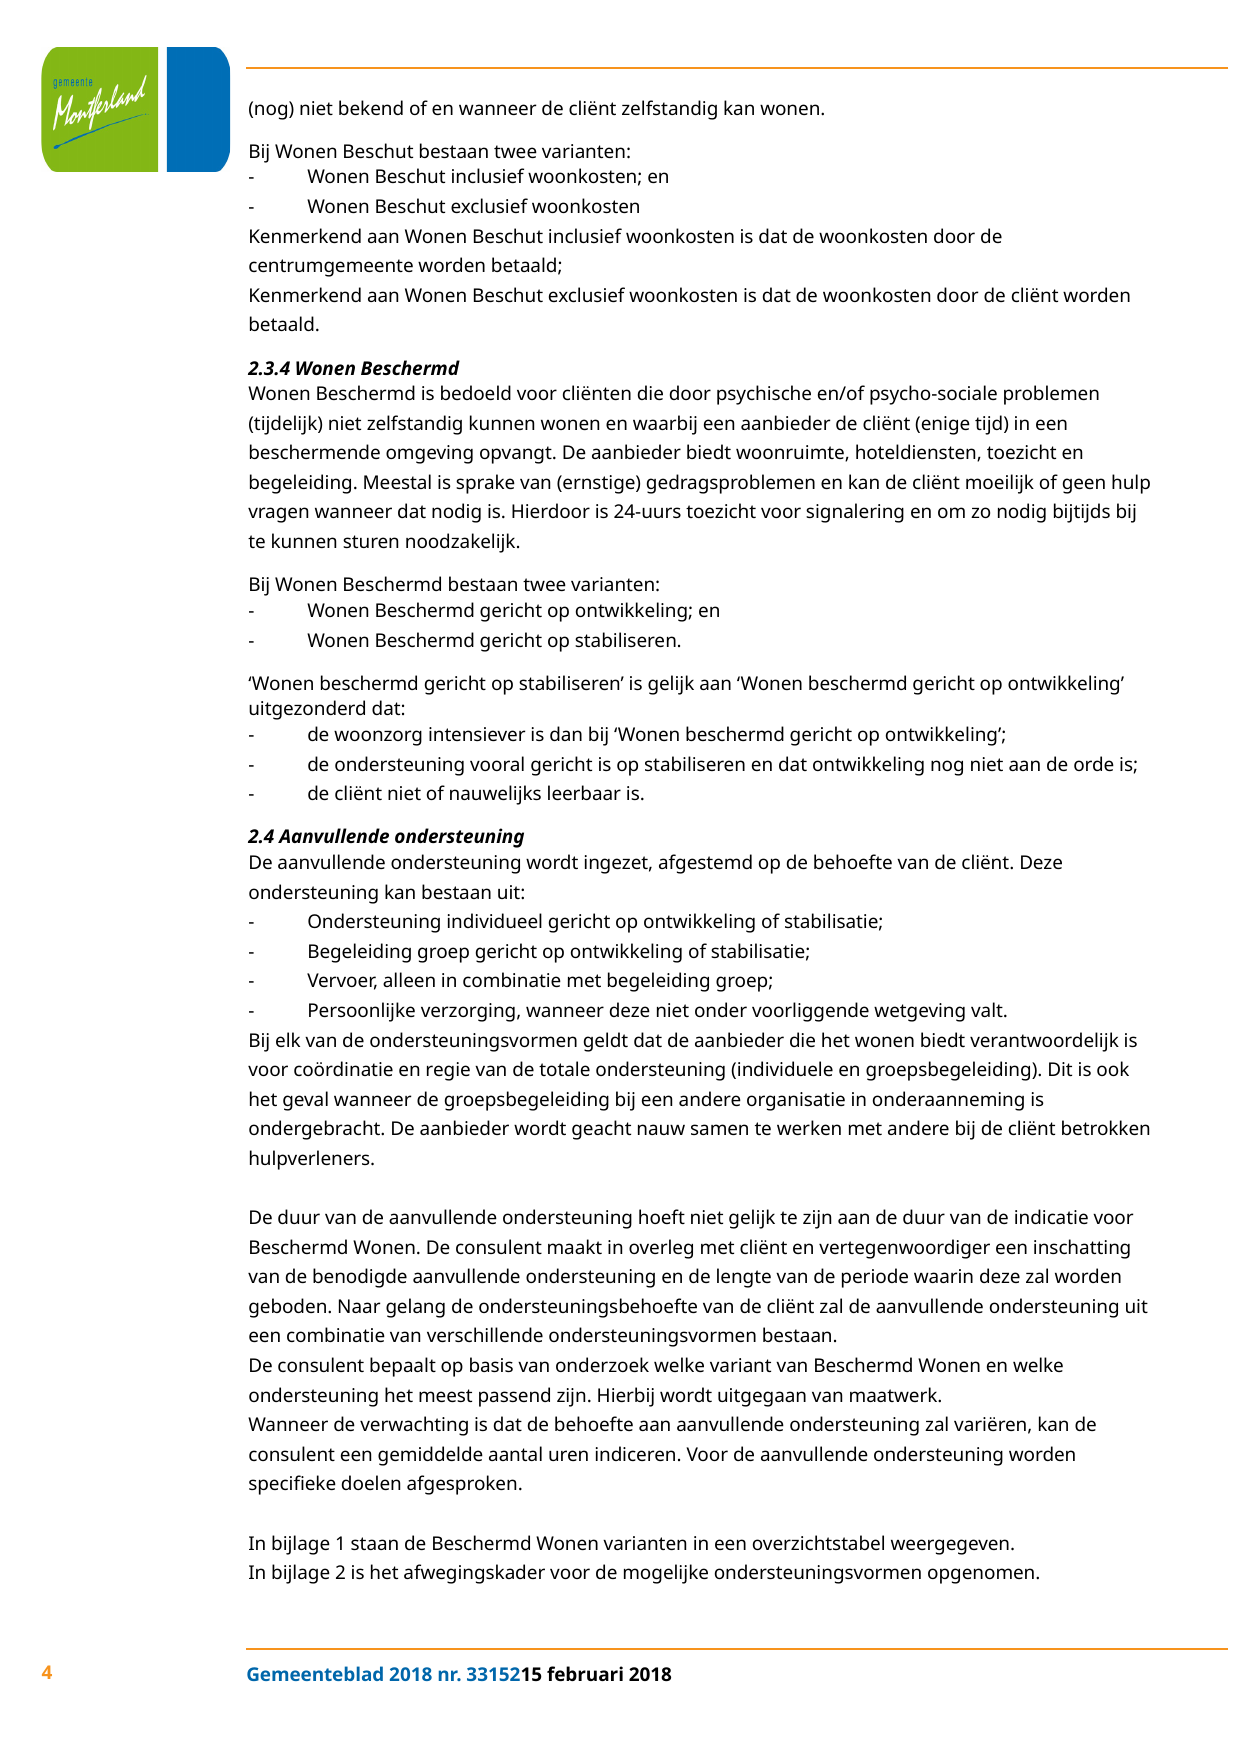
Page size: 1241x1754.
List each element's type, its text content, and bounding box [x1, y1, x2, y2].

list de cliënt niet of nauwelijks leerbaar is. [248, 781, 1152, 806]
list Wonen Beschut exclusief woonkosten [248, 193, 1152, 219]
text Wanneer de verwachting is dat de behoefte aan aanvullende ondersteuning zal variëren, kan de consulent een gemiddelde aantal uren indiceren. Voor de aanvullende ondersteuning worden specifieke doelen afgesproken. [248, 1411, 1152, 1496]
list Wonen Beschut inclusief woonkosten; en [248, 164, 1152, 189]
list Wonen Beschermd gericht op ontwikkeling; en [248, 597, 1152, 623]
text De consulent bepaalt op basis van onderzoek welke variant van Beschermd Wonen en welke ondersteuning het meest passend zijn. Hierbij wordt uitgegaan van maatwerk. [248, 1352, 1152, 1408]
text ‘Wonen beschermd gericht op stabiliseren’ is gelijk aan ‘Wonen beschermd gericht op ontwikkeling’ uitgezonderd dat: [248, 670, 1152, 721]
list Wonen Beschermd gericht op stabiliseren. [248, 627, 1152, 652]
text De duur van de aanvullende ondersteuning hoeft niet gelijk te zijn aan de duur van de indicatie voor Beschermd Wonen. De consulent maakt in overleg met cliënt en vertegenwoordiger een inschatting van de benodigde aanvullende ondersteuning en de lengte van de periode waarin deze zal worden geboden. Naar gelang de ondersteuningsbehoefte van de cliënt zal de aanvullende ondersteuning uit een combinatie van verschillende ondersteuningsvormen bestaan. [248, 1204, 1152, 1348]
list de woonzorg intensiever is dan bij ‘Wonen beschermd gericht op ontwikkeling’; [248, 721, 1152, 747]
text (nog) niet bekend of en wanneer de cliënt zelfstandig kan wonen. [248, 95, 1152, 121]
text Bij elk van de ondersteuningsvormen geldt dat de aanbieder die het wonen biedt verantwoordelijk is voor coördinatie en regie van de totale ondersteuning (individuele en groepsbegeleiding). Dit is ook het geval wanneer de groepsbegeleiding bij een andere organisatie in onderaanneming is ondergebracht. De aanbieder wordt geacht nauw samen te werken met andere bij de cliënt betrokken hulpverleners. [248, 1027, 1152, 1171]
list Vervoer, alleen in combinatie met begeleiding groep; [248, 968, 1152, 993]
text 2.3.4 Wonen Beschermd [248, 355, 1152, 380]
list de ondersteuning vooral gericht is op stabiliseren en dat ontwikkeling nog niet aan de orde is; [248, 751, 1152, 777]
text Kenmerkend aan Wonen Beschut exclusief woonkosten is dat de woonkosten door de cliënt worden betaald. [248, 282, 1152, 337]
text 2.4 Aanvullende ondersteuning [248, 824, 1152, 849]
text In bijlage 2 is het afwegingskader voor de mogelijke ondersteuningsvormen opgenomen. [248, 1559, 1152, 1585]
list Ondersteuning individueel gericht op ontwikkeling of stabilisatie; [248, 908, 1152, 934]
text Bij Wonen Beschut bestaan twee varianten: [248, 138, 1152, 164]
text Kenmerkend aan Wonen Beschut inclusief woonkosten is dat de woonkosten door de centrumgemeente worden betaald; [248, 223, 1152, 278]
text In bijlage 1 staan de Beschermd Wonen varianten in een overzichtstabel weergegeven. [248, 1530, 1152, 1556]
text Bij Wonen Beschermd bestaan twee varianten: [248, 571, 1152, 597]
text De aanvullende ondersteuning wordt ingezet, afgestemd op de behoefte van de cliënt. Deze ondersteuning kan bestaan uit: [248, 849, 1152, 905]
picture [41, 47, 231, 172]
list Begeleiding groep gericht op ontwikkeling of stabilisatie; [248, 938, 1152, 964]
list Persoonlijke verzorging, wanneer deze niet onder voorliggende wetgeving valt. [248, 997, 1152, 1023]
text Wonen Beschermd is bedoeld voor cliënten die door psychische en/of psycho-sociale problemen (tijdelijk) niet zelfstandig kunnen wonen en waarbij een aanbieder de cliënt (enige tijd) in een beschermende omgeving opvangt. De aanbieder biedt woonruimte, hoteldiensten, toezicht en begeleiding. Meestal is sprake van (ernstige) gedragsproblemen en kan de cliënt moeilijk of geen hulp vragen wanneer dat nodig is. Hierdoor is 24-uurs toezicht voor signalering en om zo nodig bijtijds bij te kunnen sturen noodzakelijk. [248, 380, 1152, 554]
